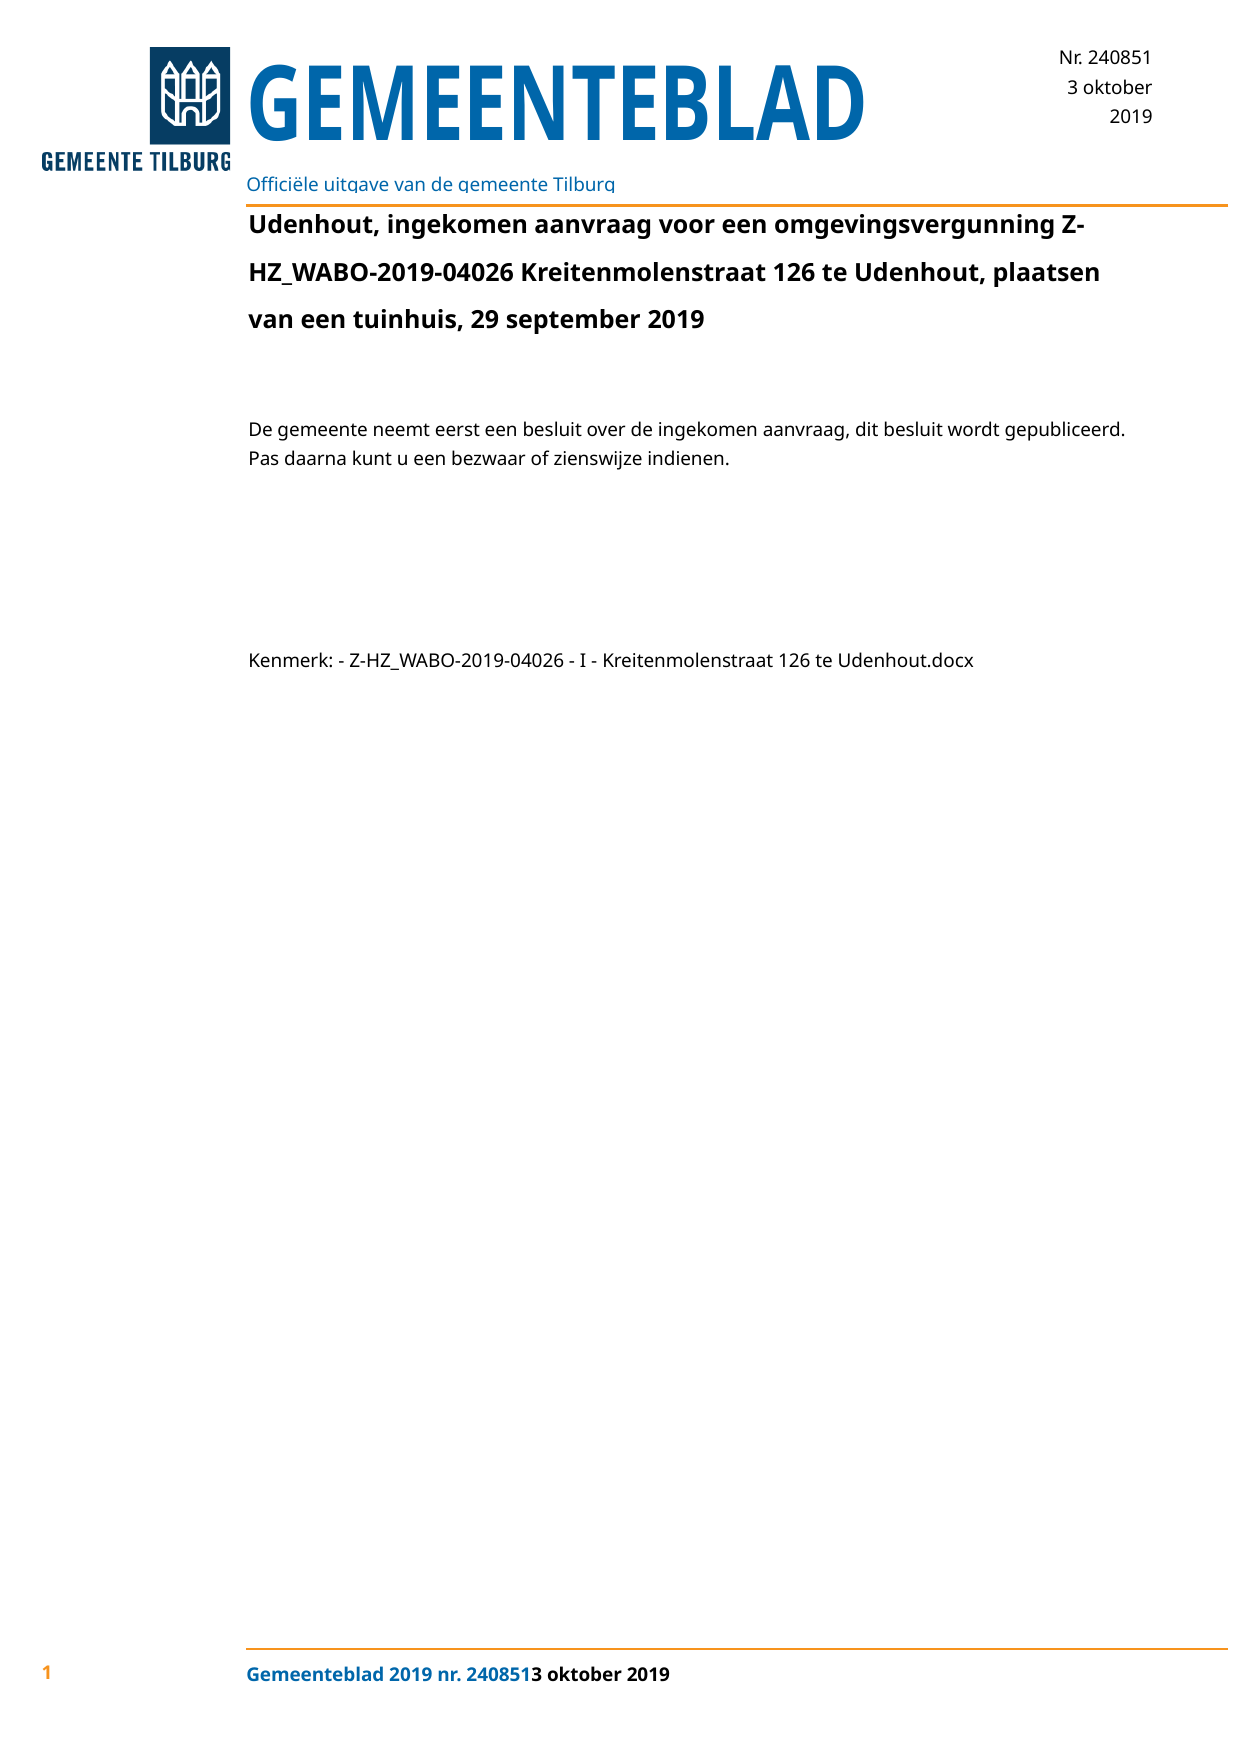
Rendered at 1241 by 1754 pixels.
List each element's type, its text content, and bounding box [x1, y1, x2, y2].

text De gemeente neemt eerst een besluit over de ingekomen aanvraag, dit besluit wordt gepubliceerd. Pas daarna kunt u een bezwaar of zienswijze indienen. [248, 416, 1152, 471]
text Udenhout, ingekomen aanvraag voor een omgevingsvergunning Z-HZ_WABO-2019-04026 Kreitenmolenstraat 126 te Udenhout, plaatsen van een tuinhuis, 29 september 2019 [248, 207, 1152, 336]
text Kenmerk: - Z-HZ_WABO-2019-04026 - I - Kreitenmolenstraat 126 te Udenhout.docx [248, 647, 1152, 673]
picture [41, 47, 231, 172]
